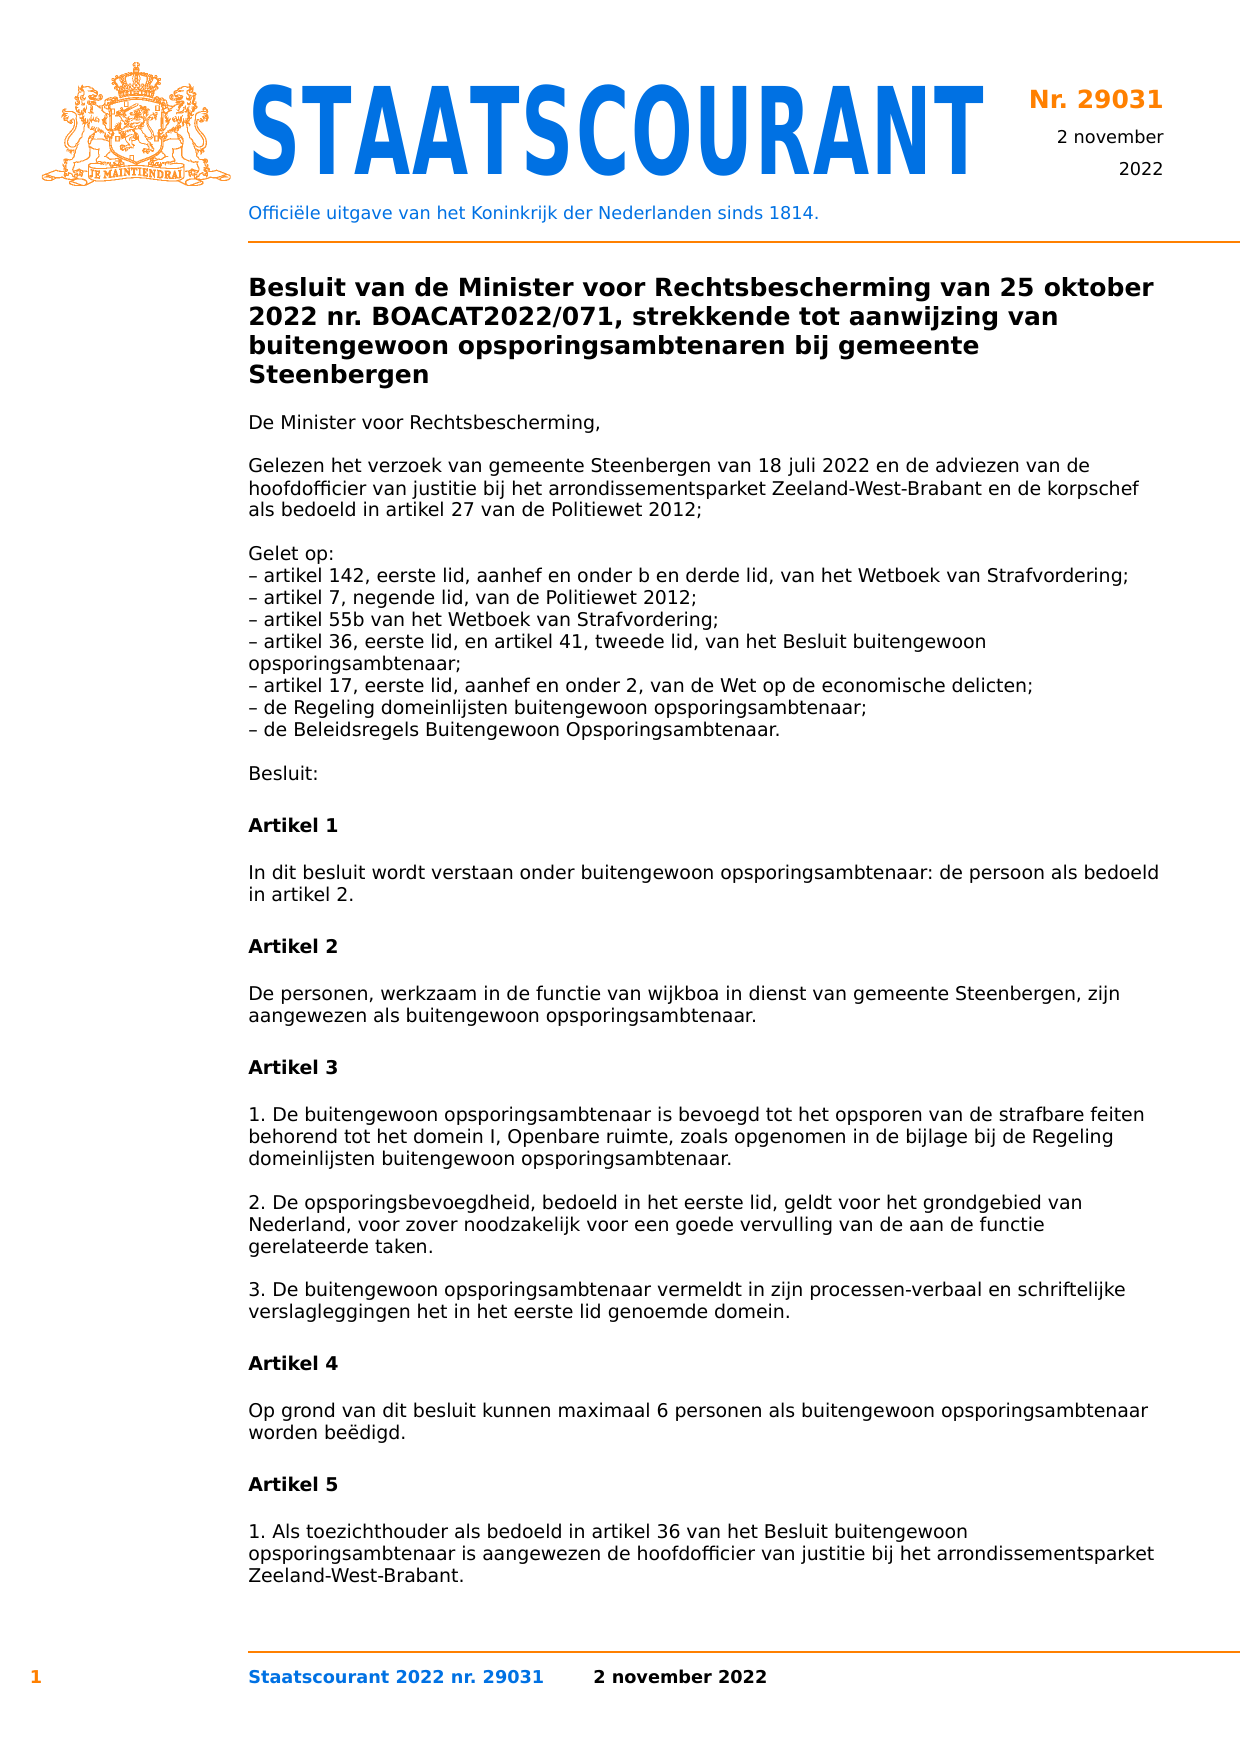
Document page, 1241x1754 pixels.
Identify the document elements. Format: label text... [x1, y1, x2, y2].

text De Minister voor Rechtsbescherming, [248, 412, 1163, 433]
subtitle Artikel 2 [248, 936, 1163, 958]
subtitle Artikel 3 [248, 1057, 1163, 1079]
table_header STAATSCOURANT [248, 62, 998, 203]
table_cell 2022 [998, 153, 1240, 203]
text In dit besluit wordt verstaan onder buitengewoon opsporingsambtenaar: de persoon als bedoeld in artikel 2. [248, 862, 1163, 906]
text – artikel 36, eerste lid, en artikel 41, tweede lid, van het Besluit buitengewoon opsporingsambtenaar; [248, 631, 1163, 675]
table_cell 2 november [998, 121, 1240, 153]
picture [41, 62, 231, 186]
text 1. Als toezichthouder als bedoeld in artikel 36 van het Besluit buitengewoon opsporingsambtenaar is aangewezen de hoofdofficier van justitie bij het arrondissementsparket Zeeland-West-Brabant. [248, 1521, 1163, 1587]
text – artikel 55b van het Wetboek van Strafvordering; [248, 609, 1163, 631]
text 2. De opsporingsbevoegdheid, bedoeld in het eerste lid, geldt voor het grondgebied van Nederland, voor zover noodzakelijk voor een goede vervulling van de aan de functie gerelateerde taken. [248, 1192, 1163, 1257]
subtitle Artikel 5 [248, 1474, 1163, 1496]
text – artikel 17, eerste lid, aanhef en onder 2, van de Wet op de economische delicten; [248, 675, 1163, 697]
text – artikel 7, negende lid, van de Politiewet 2012; [248, 587, 1163, 609]
text – artikel 142, eerste lid, aanhef en onder b en derde lid, van het Wetboek van Strafvordering; [248, 565, 1163, 587]
text Gelet op: [248, 543, 1163, 565]
subtitle Artikel 1 [248, 815, 1163, 837]
table_header [25, 62, 248, 241]
text 3. De buitengewoon opsporingsambtenaar vermeldt in zijn processen-verbaal en schriftelijke verslagleggingen het in het eerste lid genoemde domein. [248, 1279, 1163, 1323]
table_cell Officiële uitgave van het Koninkrijk der Nederlanden sinds 1814. [248, 203, 1240, 241]
text De personen, werkzaam in de functie van wijkboa in dienst van gemeente Steenbergen, zijn aangewezen als buitengewoon opsporingsambtenaar. [248, 983, 1163, 1027]
text – de Regeling domeinlijsten buitengewoon opsporingsambtenaar; [248, 697, 1163, 719]
subtitle Besluit van de Minister voor Rechtsbescherming van 25 oktober 2022 nr. BOACAT2022/071, strekkende tot aanwijzing van buitengewoon opsporingsambtenaren bij gemeente Steenbergen [248, 273, 1163, 390]
text Gelezen het verzoek van gemeente Steenbergen van 18 juli 2022 en de adviezen van de hoofdofficier van justitie bij het arrondissementsparket Zeeland-West-Brabant en de korpschef als bedoeld in artikel 27 van de Politiewet 2012; [248, 455, 1163, 521]
text Besluit: [248, 763, 1163, 785]
text 1. De buitengewoon opsporingsambtenaar is bevoegd tot het opsporen van de strafbare feiten behorend tot het domein I, Openbare ruimte, zoals opgenomen in de bijlage bij de Regeling domeinlijsten buitengewoon opsporingsambtenaar. [248, 1104, 1163, 1170]
subtitle Artikel 4 [248, 1353, 1163, 1375]
text – de Beleidsregels Buitengewoon Opsporingsambtenaar. [248, 719, 1163, 741]
text Op grond van dit besluit kunnen maximaal 6 personen als buitengewoon opsporingsambtenaar worden beëdigd. [248, 1400, 1163, 1444]
table_header Nr. 29031 [998, 62, 1240, 121]
